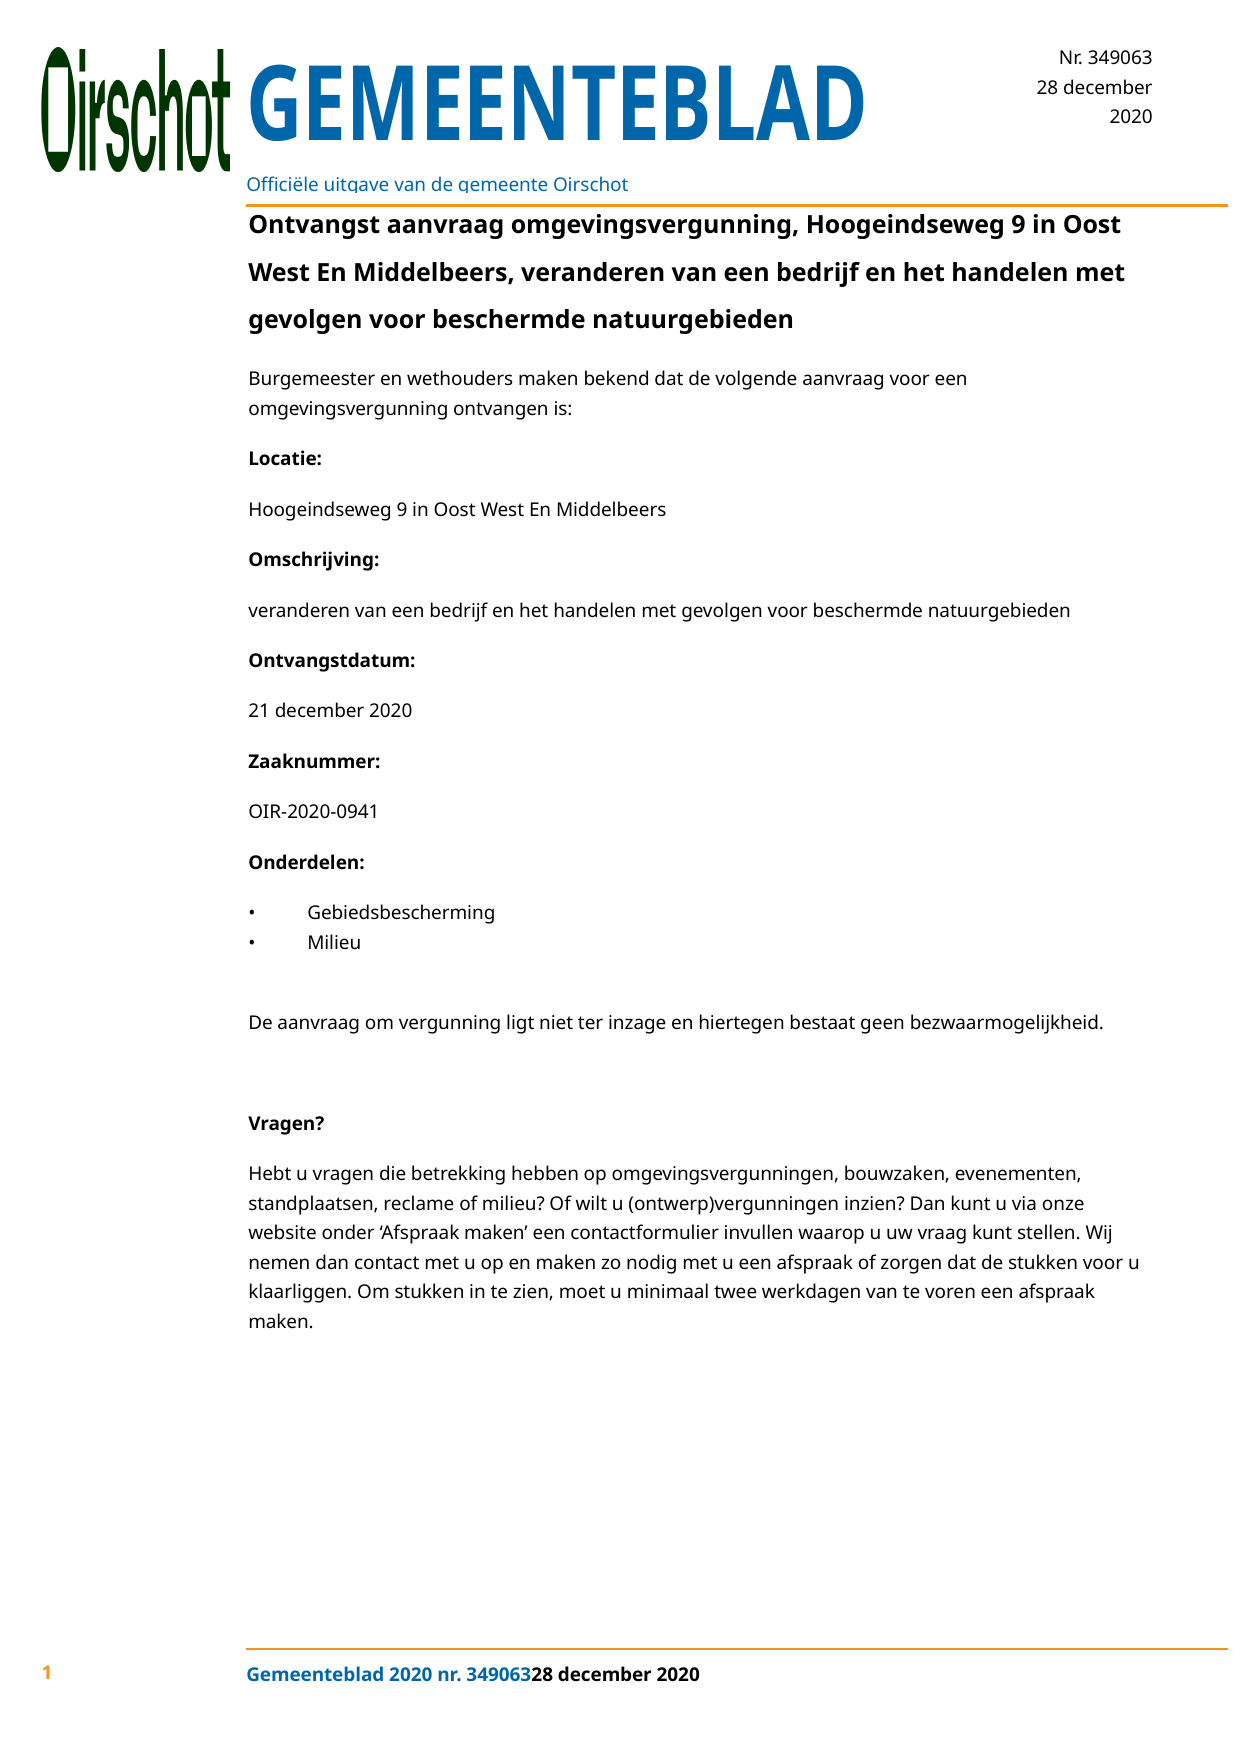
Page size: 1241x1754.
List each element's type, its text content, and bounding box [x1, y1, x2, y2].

text Hoogeindseweg 9 in Oost West En Middelbeers [248, 496, 1152, 522]
picture [41, 47, 231, 172]
text Vragen? [248, 1110, 1152, 1135]
text Ontvangst aanvraag omgevingsvergunning, Hoogeindseweg 9 in Oost West En Middelbeers, veranderen van een bedrijf en het handelen met gevolgen voor beschermde natuurgebieden [248, 207, 1152, 336]
text Burgemeester en wethouders maken bekend dat de volgende aanvraag voor een omgevingsvergunning ontvangen is: [248, 366, 1152, 421]
text De aanvraag om vergunning ligt niet ter inzage en hiertegen bestaat geen bezwaarmogelijkheid. [248, 1009, 1152, 1034]
text veranderen van een bedrijf en het handelen met gevolgen voor beschermde natuurgebieden [248, 597, 1152, 622]
text Zaaknummer: [248, 748, 1152, 774]
text 21 december 2020 [248, 698, 1152, 723]
text Onderdelen: [248, 849, 1152, 874]
text Omschrijving: [248, 546, 1152, 572]
list Gebiedsbescherming [248, 899, 1152, 925]
text OIR-2020-0941 [248, 798, 1152, 824]
text Locatie: [248, 446, 1152, 471]
text Hebt u vragen die betrekking hebben op omgevingsvergunningen, bouwzaken, evenementen, standplaatsen, reclame of milieu? Of wilt u (ontwerp)vergunningen inzien? Dan kunt u via onze website onder ‘Afspraak maken’ een contactformulier invullen waarop u uw vraag kunt stellen. Wij nemen dan contact met u op en maken zo nodig met u een afspraak of zorgen dat de stukken voor u klaarliggen. Om stukken in te zien, moet u minimaal twee werkdagen van te voren een afspraak maken. [248, 1160, 1152, 1334]
text Ontvangstdatum: [248, 647, 1152, 673]
list Milieu [248, 929, 1152, 954]
